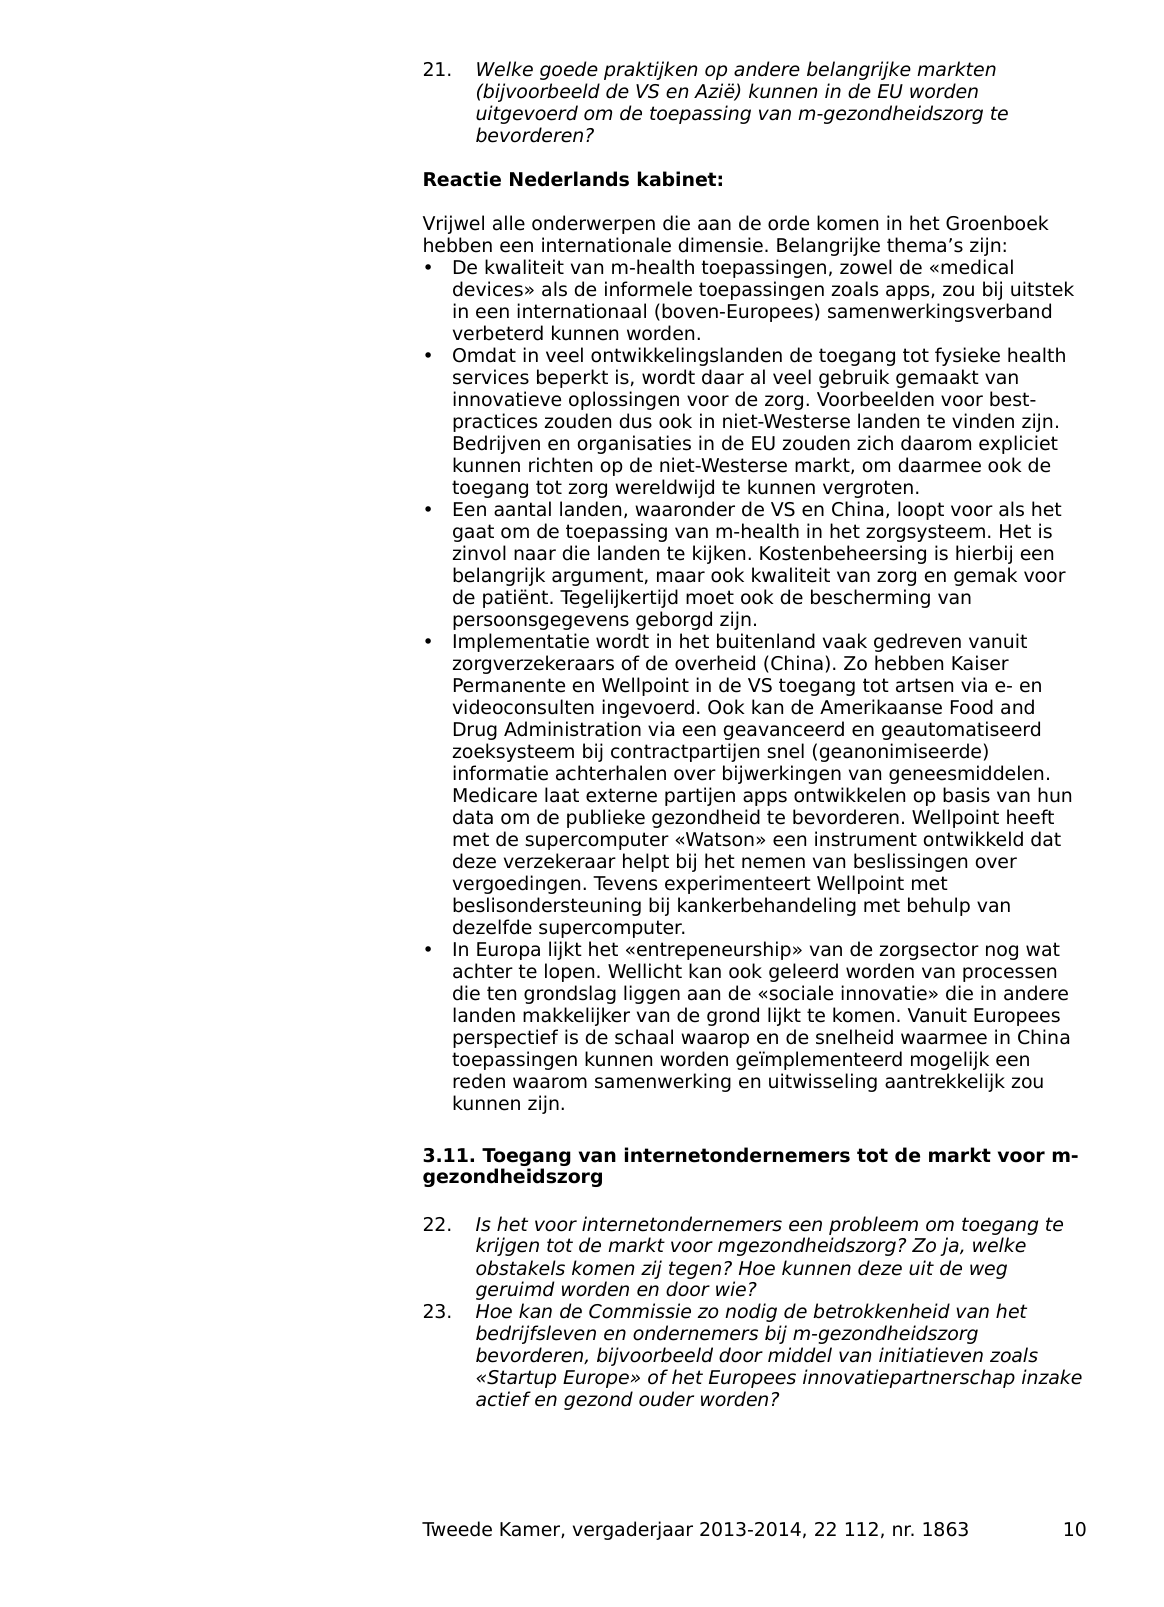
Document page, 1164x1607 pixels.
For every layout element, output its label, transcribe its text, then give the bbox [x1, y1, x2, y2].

text Vrijwel alle onderwerpen die aan de orde komen in het Groenboek hebben een internationale dimensie. Belangrijke thema’s zijn: [422, 213, 1087, 257]
text • In Europa lijkt het «entrepeneurship» van de zorgsector nog wat achter te lopen. Wellicht kan ook geleerd worden van processen die ten grondslag liggen aan de «sociale innovatie» die in andere landen makkelijker van de grond lijkt te komen. Vanuit Europees perspectief is de schaal waarop en de snelheid waarmee in China toepassingen kunnen worden geïmplementeerd mogelijk een reden waarom samenwerking en uitwisseling aantrekkelijk zou kunnen zijn. [422, 939, 1087, 1114]
subtitle 3.11. Toegang van internetondernemers tot de markt voor m-gezondheidszorg [422, 1144, 1087, 1188]
text • Een aantal landen, waaronder de VS en China, loopt voor als het gaat om de toepassing van m-health in het zorgsysteem. Het is zinvol naar die landen te kijken. Kostenbeheersing is hierbij een belangrijk argument, maar ook kwaliteit van zorg en gemak voor de patiënt. Tegelijkertijd moet ook de bescherming van persoonsgegevens geborgd zijn. [422, 499, 1087, 631]
text • Implementatie wordt in het buitenland vaak gedreven vanuit zorgverzekeraars of de overheid (China). Zo hebben Kaiser Permanente en Wellpoint in de VS toegang tot artsen via e- en videoconsulten ingevoerd. Ook kan de Amerikaanse Food and Drug Administration via een geavanceerd en geautomatiseerd zoeksysteem bij contractpartijen snel (geanonimiseerde) informatie achterhalen over bijwerkingen van geneesmiddelen. Medicare laat externe partijen apps ontwikkelen op basis van hun data om de publieke gezondheid te bevorderen. Wellpoint heeft met de supercomputer «Watson» een instrument ontwikkeld dat deze verzekeraar helpt bij het nemen van beslissingen over vergoedingen. Tevens experimenteert Wellpoint met beslisondersteuning bij kankerbehandeling met behulp van dezelfde supercomputer. [422, 631, 1087, 939]
text 23. Hoe kan de Commissie zo nodig de betrokkenheid van het bedrijfsleven en ondernemers bij m-gezondheidszorg bevorderen, bijvoorbeeld door middel van initiatieven zoals «Startup Europe» of het Europees innovatiepartnerschap inzake actief en gezond ouder worden? [422, 1301, 1087, 1411]
text 22. Is het voor internetondernemers een probleem om toegang te krijgen tot de markt voor mgezondheidszorg? Zo ja, welke obstakels komen zij tegen? Hoe kunnen deze uit de weg geruimd worden en door wie? [422, 1213, 1087, 1301]
subtitle Reactie Nederlands kabinet: [422, 169, 1087, 191]
text 21. Welke goede praktijken op andere belangrijke markten (bijvoorbeeld de VS en Azië) kunnen in de EU worden uitgevoerd om de toepassing van m-gezondheidszorg te bevorderen? [422, 59, 1087, 147]
text • Omdat in veel ontwikkelingslanden de toegang tot fysieke health services beperkt is, wordt daar al veel gebruik gemaakt van innovatieve oplossingen voor de zorg. Voorbeelden voor best-practices zouden dus ook in niet-Westerse landen te vinden zijn. Bedrijven en organisaties in de EU zouden zich daarom expliciet kunnen richten op de niet-Westerse markt, om daarmee ook de toegang tot zorg wereldwijd te kunnen vergroten. [422, 345, 1087, 499]
text • De kwaliteit van m-health toepassingen, zowel de «medical devices» als de informele toepassingen zoals apps, zou bij uitstek in een internationaal (boven-Europees) samenwerkingsverband verbeterd kunnen worden. [422, 257, 1087, 345]
